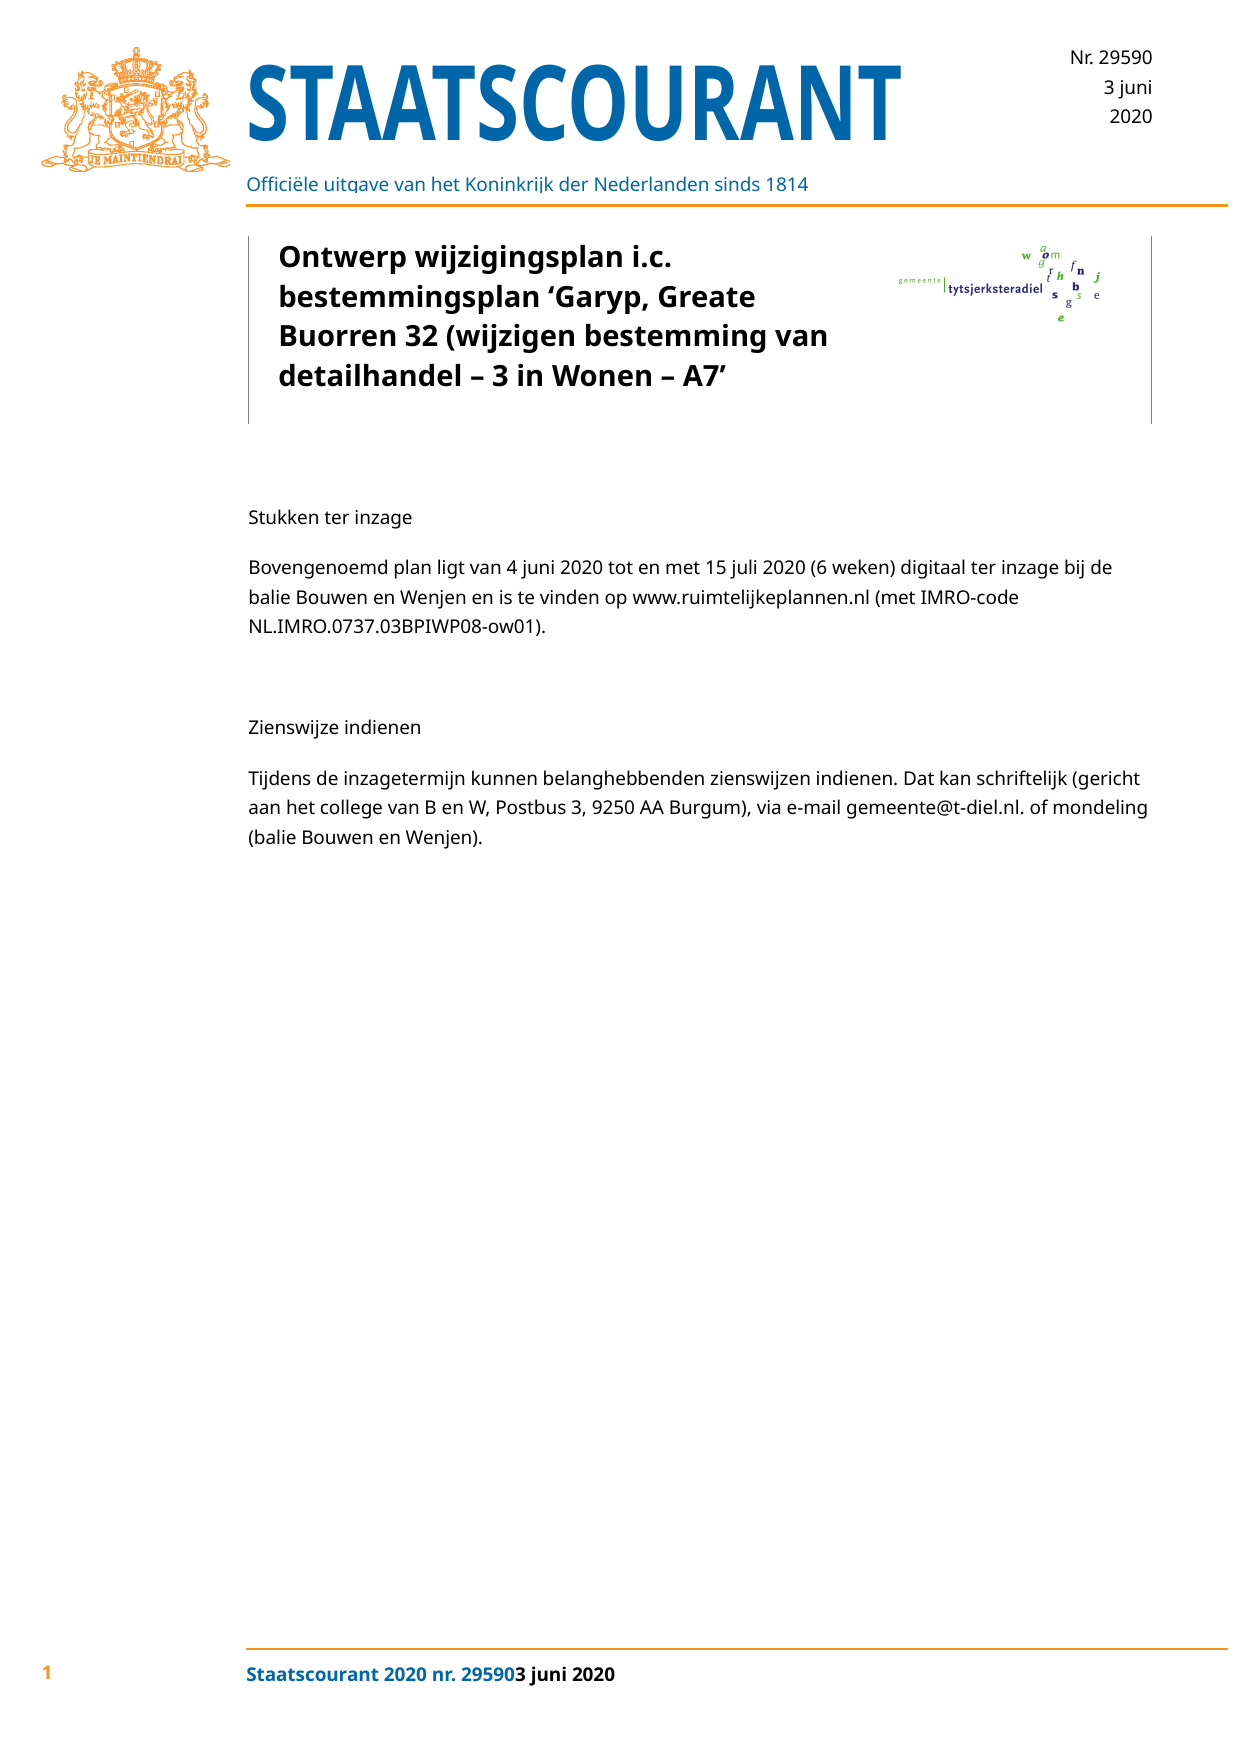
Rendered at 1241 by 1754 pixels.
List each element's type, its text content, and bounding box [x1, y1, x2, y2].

table_header [850, 236, 1151, 424]
picture [882, 236, 1119, 329]
picture [41, 47, 231, 172]
text Zienswijze indienen [248, 714, 1152, 740]
text Tijdens de inzagetermijn kunnen belanghebbenden zienswijzen indienen. Dat kan schriftelijk (gericht aan het college van B en W, Postbus 3, 9250 AA Burgum), via e-mail gemeente@t-diel.nl. of mondeling (balie Bouwen en Wenjen). [248, 765, 1152, 850]
table_header Ontwerp wijzigingsplan i.c. bestemmingsplan ‘Garyp, Greate Buorren 32 (wijzigen bestemming van detailhandel – 3 in Wonen – A7’ [249, 236, 850, 424]
text Stukken ter inzage [248, 504, 1152, 530]
text Bovengenoemd plan ligt van 4 juni 2020 tot en met 15 juli 2020 (6 weken) digitaal ter inzage bij de balie Bouwen en Wenjen en is te vinden op www.ruimtelijkeplannen.nl (met IMRO-code NL.IMRO.0737.03BPIWP08-ow01). [248, 554, 1152, 639]
